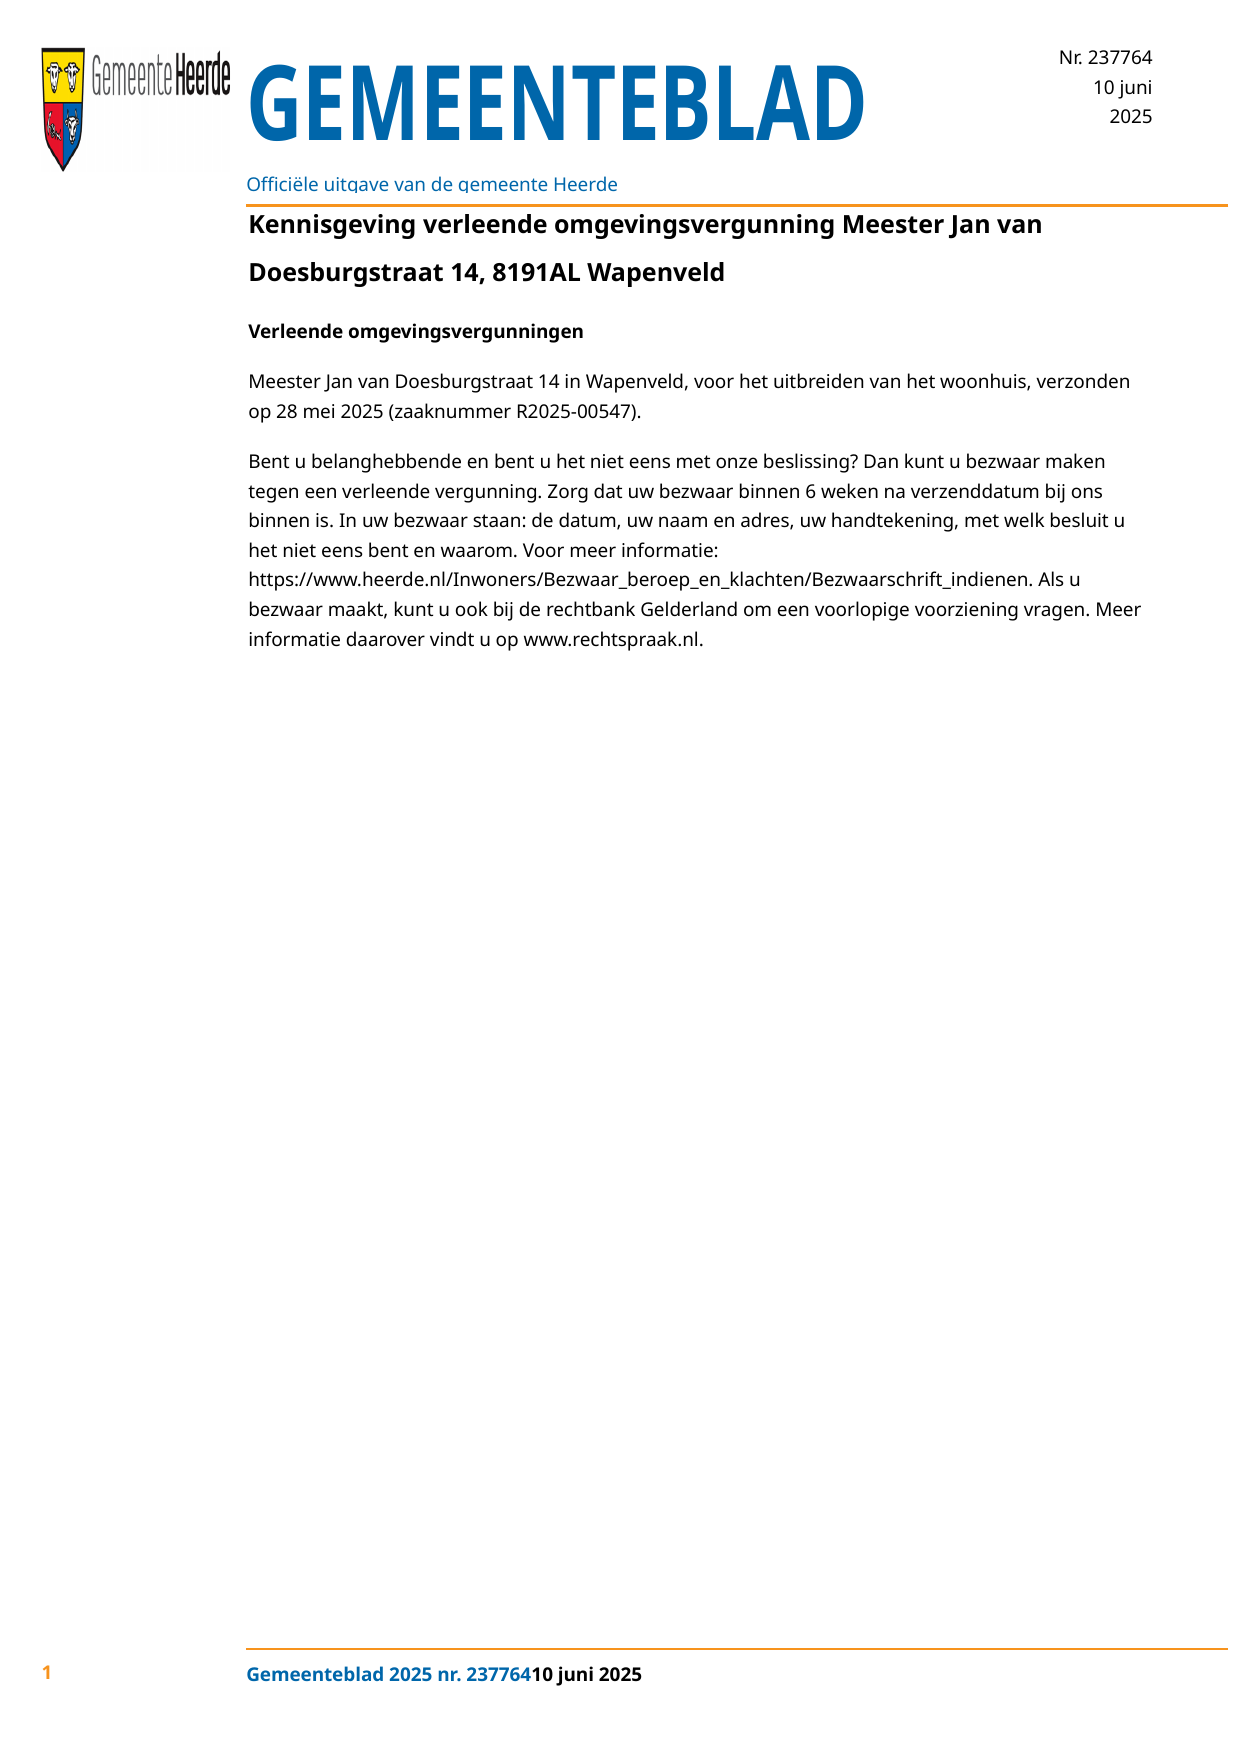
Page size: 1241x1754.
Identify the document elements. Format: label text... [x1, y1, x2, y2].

picture [41, 47, 231, 172]
text Bent u belanghebbende en bent u het niet eens met onze beslissing? Dan kunt u bezwaar maken tegen een verleende vergunning. Zorg dat uw bezwaar binnen 6 weken na verzenddatum bij ons binnen is. In uw bezwaar staan: de datum, uw naam en adres, uw handtekening, met welk besluit u het niet eens bent en waarom. Voor meer informatie: https://www.heerde.nl/Inwoners/Bezwaar_beroep_en_klachten/Bezwaarschrift_indienen. Als u bezwaar maakt, kunt u ook bij de rechtbank Gelderland om een voorlopige voorziening vragen. Meer informatie daarover vindt u op www.rechtspraak.nl. [248, 448, 1152, 652]
text Meester Jan van Doesburgstraat 14 in Wapenveld, voor het uitbreiden van het woonhuis, verzonden op 28 mei 2025 (zaaknummer R2025-00547). [248, 368, 1152, 424]
text Kennisgeving verleende omgevingsvergunning Meester Jan van Doesburgstraat 14, 8191AL Wapenveld [248, 207, 1152, 288]
text Verleende omgevingsvergunningen [248, 318, 1152, 344]
